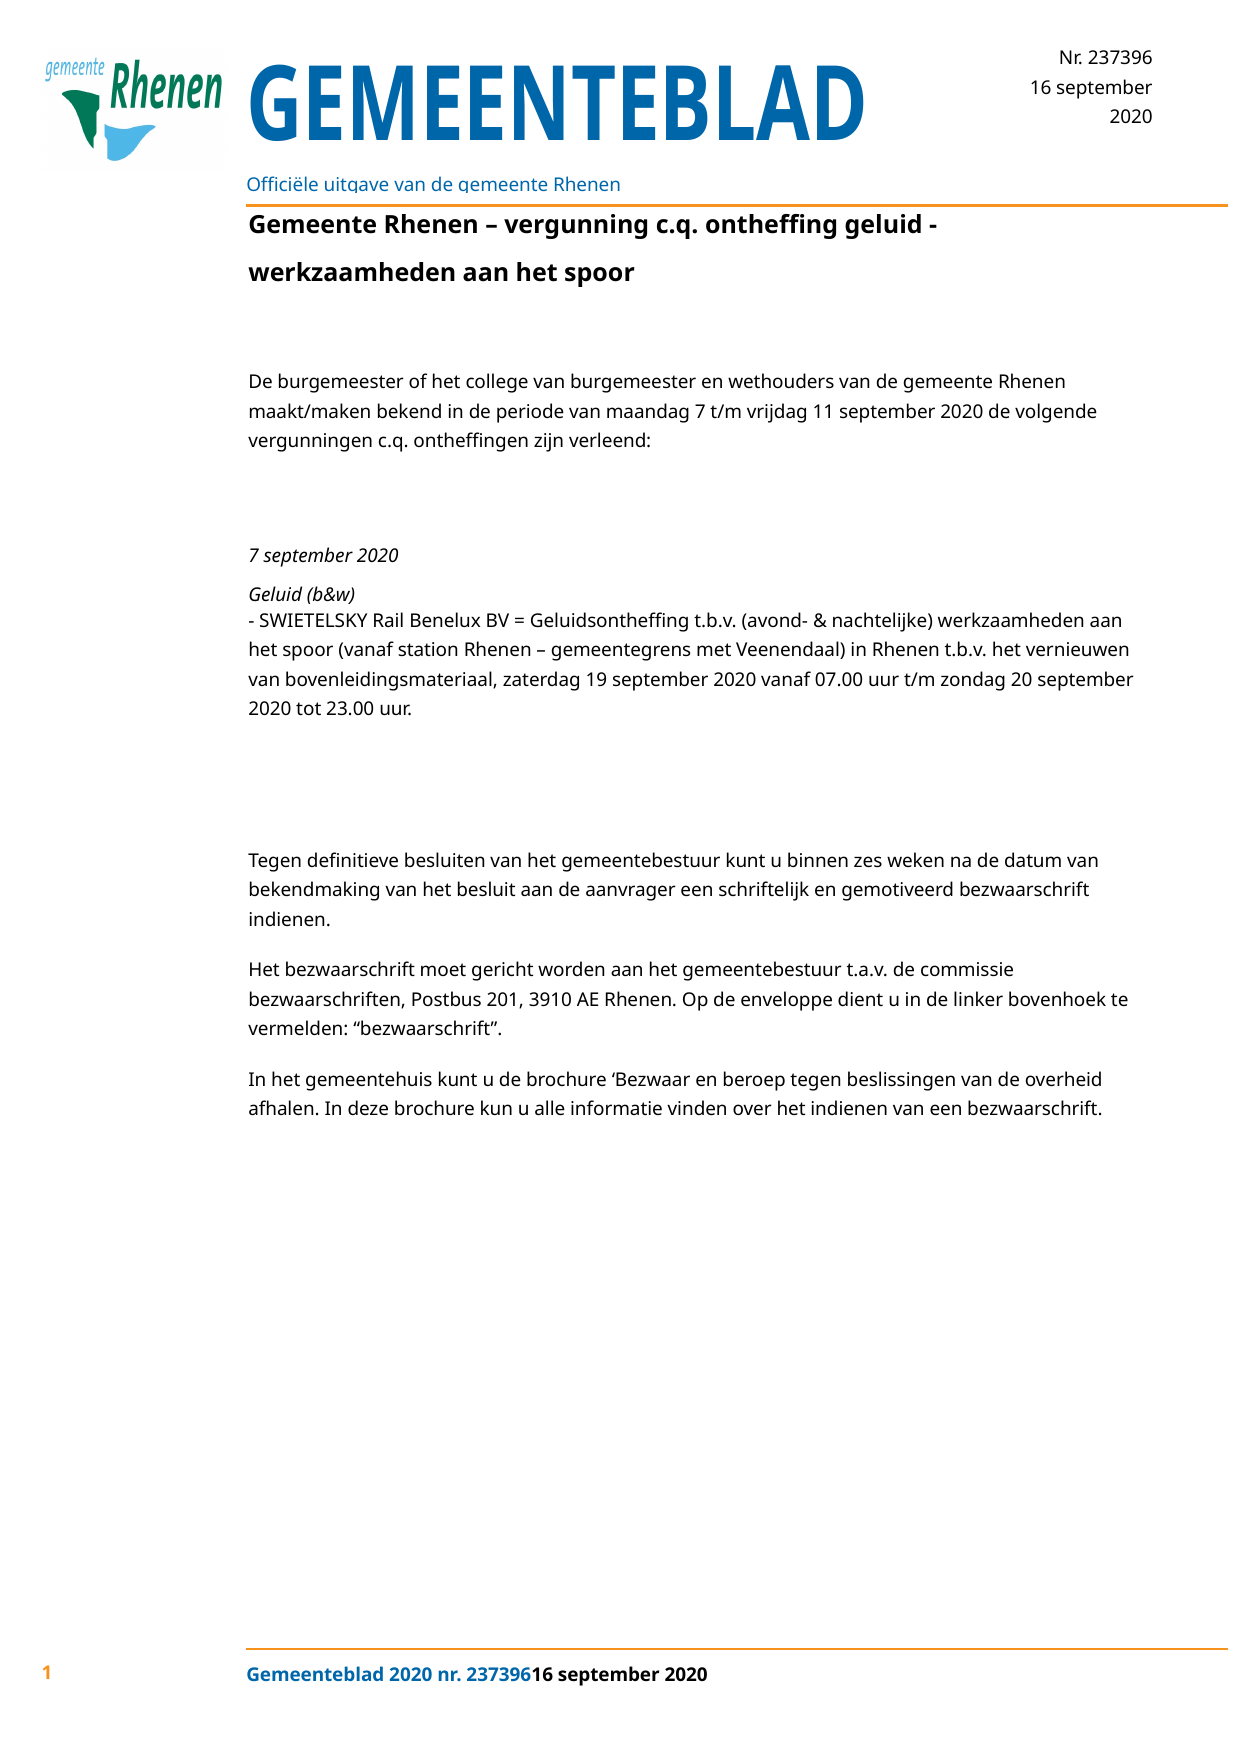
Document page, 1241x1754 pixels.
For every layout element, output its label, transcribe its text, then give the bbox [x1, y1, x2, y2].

text Tegen definitieve besluiten van het gemeentebestuur kunt u binnen zes weken na de datum van bekendmaking van het besluit aan de aanvrager een schriftelijk en gemotiveerd bezwaarschrift indienen. [248, 847, 1152, 932]
text In het gemeentehuis kunt u de brochure ‘Bezwaar en beroep tegen beslissingen van de overheid afhalen. In deze brochure kun u alle informatie vinden over het indienen van een bezwaarschrift. [248, 1066, 1152, 1121]
text 7 september 2020 [248, 542, 1152, 568]
text Het bezwaarschrift moet gericht worden aan het gemeentebestuur t.a.v. de commissie bezwaarschriften, Postbus 201, 3910 AE Rhenen. Op de enveloppe dient u in de linker bovenhoek te vermelden: “bezwaarschrift”. [248, 956, 1152, 1041]
text - SWIETELSKY Rail Benelux BV = Geluidsontheffing t.b.v. (avond- & nachtelijke) werkzaamheden aan het spoor (vanaf station Rhenen – gemeentegrens met Veenendaal) in Rhenen t.b.v. het vernieuwen van bovenleidingsmateriaal, zaterdag 19 september 2020 vanaf 07.00 uur t/m zondag 20 september 2020 tot 23.00 uur. [248, 607, 1152, 721]
text Gemeente Rhenen – vergunning c.q. ontheffing geluid - werkzaamheden aan het spoor [248, 207, 1152, 288]
text Geluid (b&w) [248, 581, 1152, 607]
text De burgemeester of het college van burgemeester en wethouders van de gemeente Rhenen maakt/maken bekend in de periode van maandag 7 t/m vrijdag 11 september 2020 de volgende vergunningen c.q. ontheffingen zijn verleend: [248, 368, 1152, 453]
picture [41, 47, 231, 172]
